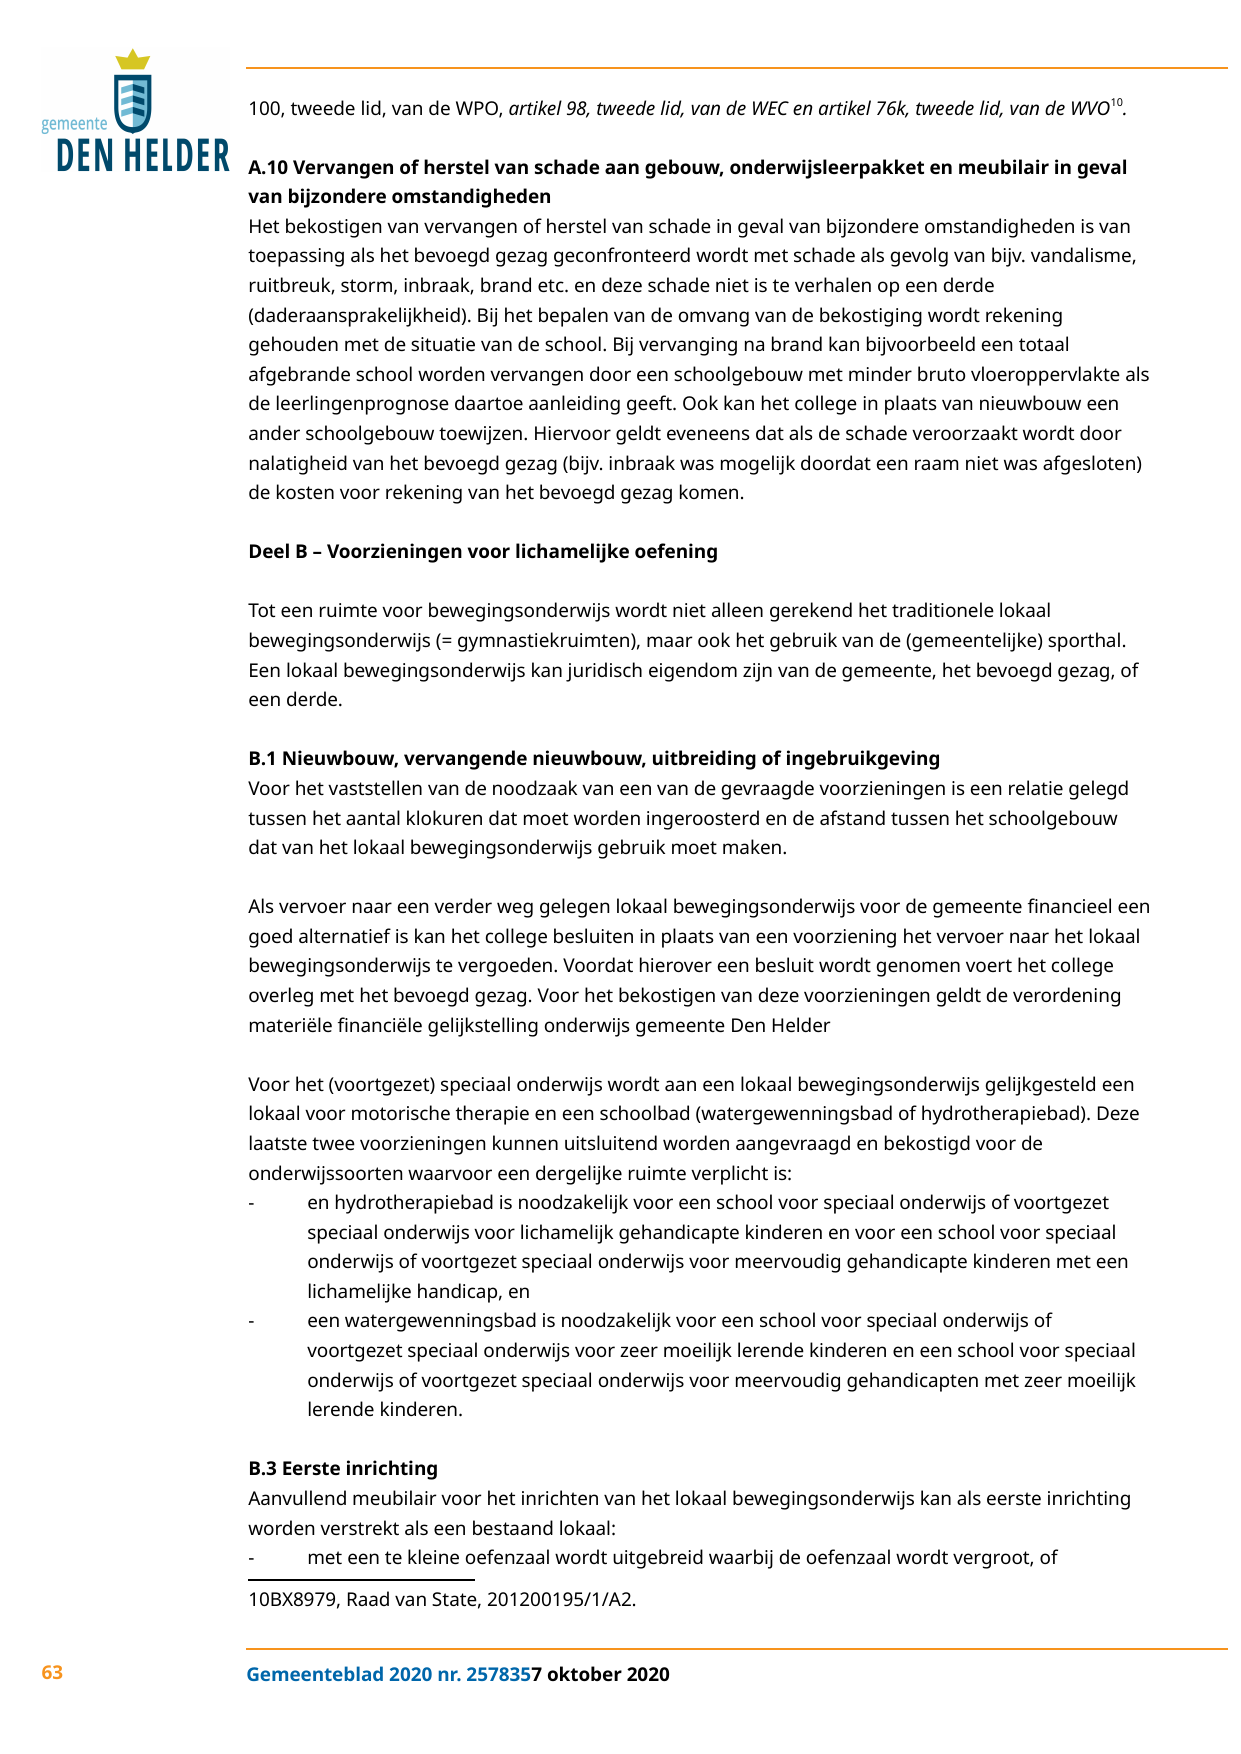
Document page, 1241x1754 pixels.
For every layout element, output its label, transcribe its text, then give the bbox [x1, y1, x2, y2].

text B.3 Eerste inrichting [248, 1456, 1152, 1481]
text Aanvullend meubilair voor het inrichten van het lokaal bewegingsonderwijs kan als eerste inrichting worden verstrekt als een bestaand lokaal: [248, 1485, 1152, 1541]
text Voor het vaststellen van de noodzaak van een van de gevraagde voorzieningen is een relatie gelegd tussen het aantal klokuren dat moet worden ingeroosterd en de afstand tussen het schoolgebouw dat van het lokaal bewegingsonderwijs gebruik moet maken. [248, 775, 1152, 860]
text Deel B – Voorzieningen voor lichamelijke oefening [248, 538, 1152, 564]
text Als vervoer naar een verder weg gelegen lokaal bewegingsonderwijs voor de gemeente financieel een goed alternatief is kan het college besluiten in plaats van een voorziening het vervoer naar het lokaal bewegingsonderwijs te vergoeden. Voordat hierover een besluit wordt genomen voert het college overleg met het bevoegd gezag. Voor het bekostigen van deze voorzieningen geldt de verordening materiële financiële gelijkstelling onderwijs gemeente Den Helder [248, 893, 1152, 1038]
text Het bekostigen van vervangen of herstel van schade in geval van bijzondere omstandigheden is van toepassing als het bevoegd gezag geconfronteerd wordt met schade als gevolg van bijv. vandalisme, ruitbreuk, storm, inbraak, brand etc. en deze schade niet is te verhalen op een derde (daderaansprakelijkheid). Bij het bepalen van de omvang van de bekostiging wordt rekening gehouden met de situatie van de school. Bij vervanging na brand kan bijvoorbeeld een totaal afgebrande school worden vervangen door een schoolgebouw met minder bruto vloeroppervlakte als de leerlingenprognose daartoe aanleiding geeft. Ook kan het college in plaats van nieuwbouw een ander schoolgebouw toewijzen. Hiervoor geldt eveneens dat als de schade veroorzaakt wordt door nalatigheid van het bevoegd gezag (bijv. inbraak was mogelijk doordat een raam niet was afgesloten) de kosten voor rekening van het bevoegd gezag komen. [248, 213, 1152, 505]
text BX8979, Raad van State, 201200195/1/A2. [248, 1586, 1152, 1612]
text 100, tweede lid, van de WPO, artikel 98, tweede lid, van de WEC en artikel 76k, tweede lid, van de WVO. [248, 95, 1152, 121]
text Tot een ruimte voor bewegingsonderwijs wordt niet alleen gerekend het traditionele lokaal bewegingsonderwijs (= gymnastiekruimten), maar ook het gebruik van de (gemeentelijke) sporthal. Een lokaal bewegingsonderwijs kan juridisch eigendom zijn van de gemeente, het bevoegd gezag, of een derde. [248, 598, 1152, 712]
picture [220, 160, 224, 172]
picture [130, 157, 135, 172]
list een watergewenningsbad is noodzakelijk voor een school voor speciaal onderwijs of voortgezet speciaal onderwijs voor zeer moeilijk lerende kinderen en een school voor speciaal onderwijs of voortgezet speciaal onderwijs voor meervoudig gehandicapten met zeer moeilijk lerende kinderen. [248, 1308, 1152, 1422]
picture [100, 154, 106, 172]
picture [41, 47, 231, 172]
text B.1 Nieuwbouw, vervangende nieuwbouw, uitbreiding of ingebruikgeving [248, 746, 1152, 771]
picture [182, 144, 187, 165]
list met een te kleine oefenzaal wordt uitgebreid waarbij de oefenzaal wordt vergroot, of [248, 1544, 1152, 1570]
text Voor het (voortgezet) speciaal onderwijs wordt aan een lokaal bewegingsonderwijs gelijkgesteld een lokaal voor motorische therapie en een schoolbad (watergewenningsbad of hydrotherapiebad). Deze laatste twee voorzieningen kunnen uitsluitend worden aangevraagd en bekostigd voor de onderwijssoorten waarvoor een dergelijke ruimte verplicht is: [248, 1071, 1152, 1186]
picture [63, 144, 68, 165]
text A.10 Vervangen of herstel van schade aan gebouw, onderwijsleerpakket en meubilair in geval van bijzondere omstandigheden [248, 154, 1152, 209]
list en hydrotherapiebad is noodzakelijk voor een school voor speciaal onderwijs of voortgezet speciaal onderwijs voor lichamelijk gehandicapte kinderen en voor een school voor speciaal onderwijs of voortgezet speciaal onderwijs voor meervoudig gehandicapte kinderen met een lichamelijke handicap, en [248, 1189, 1152, 1304]
